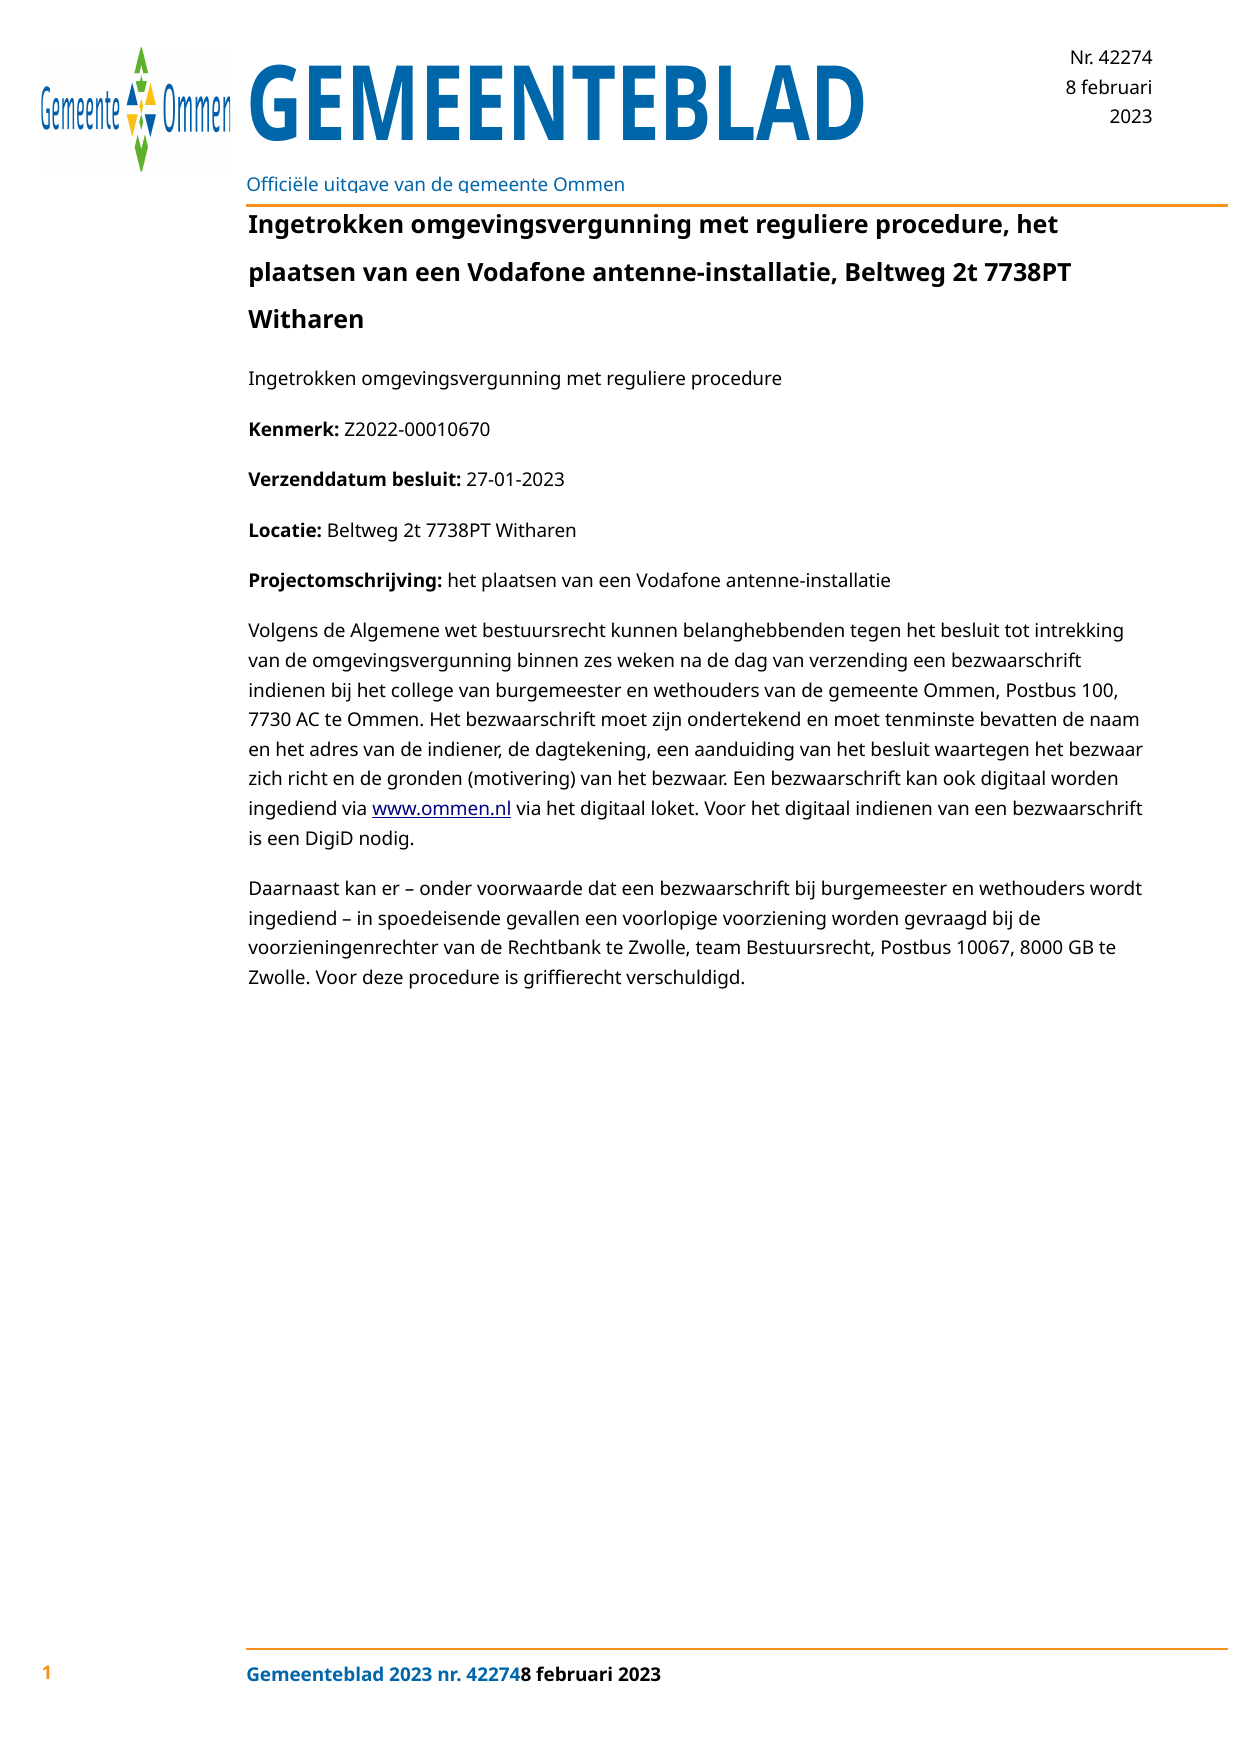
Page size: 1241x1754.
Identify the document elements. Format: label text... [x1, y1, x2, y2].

text Ingetrokken omgevingsvergunning met reguliere procedure, het plaatsen van een Vodafone antenne-installatie, Beltweg 2t 7738PT Witharen [248, 207, 1152, 336]
picture [41, 47, 231, 172]
text Daarnaast kan er – onder voorwaarde dat een bezwaarschrift bij burgemeester en wethouders wordt ingediend – in spoedeisende gevallen een voorlopige voorziening worden gevraagd bij de voorzieningenrechter van de Rechtbank te Zwolle, team Bestuursrecht, Postbus 10067, 8000 GB te Zwolle. Voor deze procedure is griffierecht verschuldigd. [248, 875, 1152, 989]
text Projectomschrijving: het plaatsen van een Vodafone antenne-installatie [248, 567, 1152, 593]
text Kenmerk: Z2022-00010670 [248, 416, 1152, 442]
text Ingetrokken omgevingsvergunning met reguliere procedure [248, 366, 1152, 391]
text Volgens de Algemene wet bestuursrecht kunnen belanghebbenden tegen het besluit tot intrekking van de omgevingsvergunning binnen zes weken na de dag van verzending een bezwaarschrift indienen bij het college van burgemeester en wethouders van de gemeente Ommen, Postbus 100, 7730 AC te Ommen. Het bezwaarschrift moet zijn ondertekend en moet tenminste bevatten de naam en het adres van de indiener, de dagtekening, een aanduiding van het besluit waartegen het bezwaar zich richt en de gronden (motivering) van het bezwaar. Een bezwaarschrift kan ook digitaal worden ingediend via www.ommen.nl via het digitaal loket. Voor het digitaal indienen van een bezwaarschrift is een DigiD nodig. [248, 618, 1152, 850]
text Locatie: Beltweg 2t 7738PT Witharen [248, 517, 1152, 542]
text Verzenddatum besluit: 27-01-2023 [248, 466, 1152, 492]
